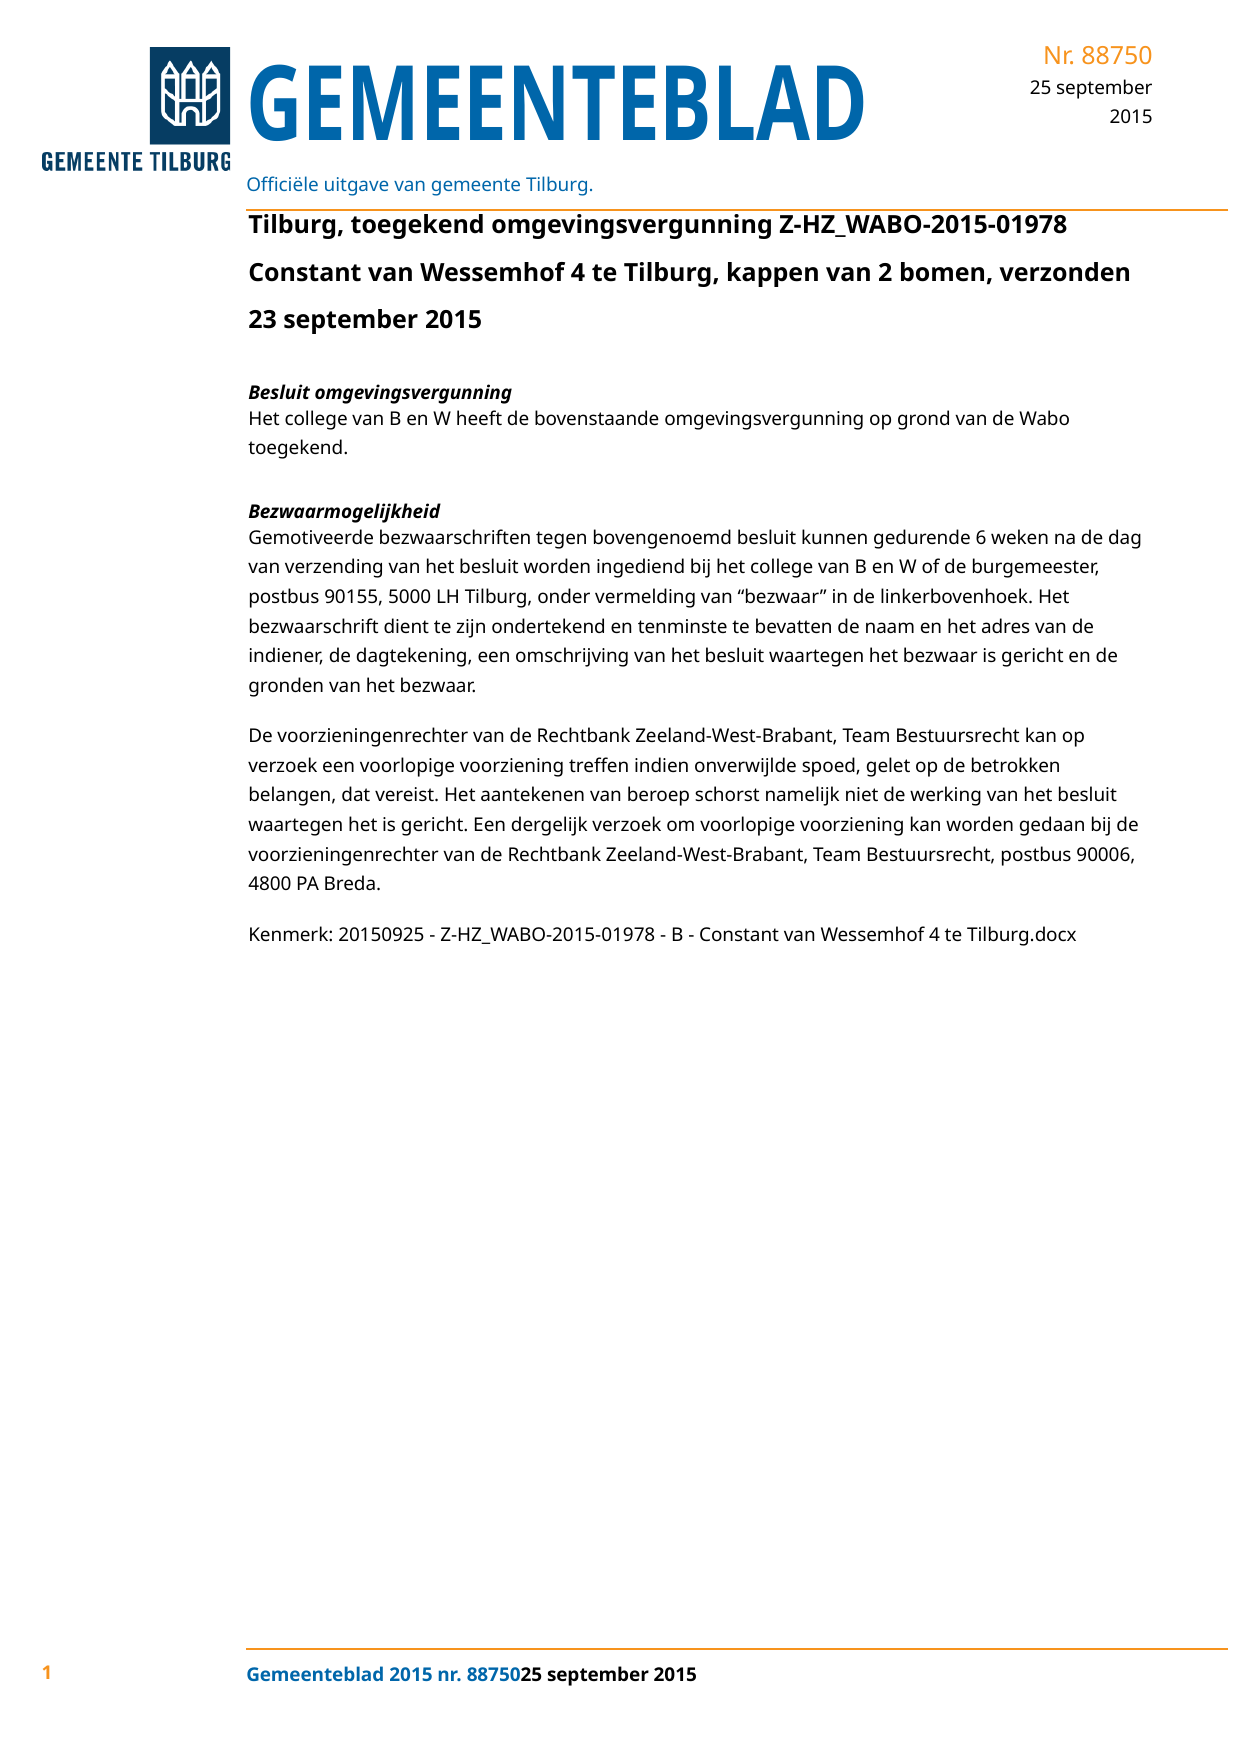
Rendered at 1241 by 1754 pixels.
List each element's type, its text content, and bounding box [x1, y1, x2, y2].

text Het college van B en W heeft de bovenstaande omgevingsvergunning op grond van de Wabo toegekend. [248, 405, 1152, 460]
picture [41, 47, 231, 172]
text Bezwaarmogelijkheid [248, 498, 1152, 524]
text Tilburg, toegekend omgevingsvergunning Z-HZ_WABO-2015-01978 Constant van Wessemhof 4 te Tilburg, kappen van 2 bomen, verzonden 23 september 2015 [248, 211, 1152, 336]
text De voorzieningenrechter van de Rechtbank Zeeland-West-Brabant, Team Bestuursrecht kan op verzoek een voorlopige voorziening treffen indien onverwijlde spoed, gelet op de betrokken belangen, dat vereist. Het aantekenen van beroep schorst namelijk niet de werking van het besluit waartegen het is gericht. Een dergelijk verzoek om voorlopige voorziening kan worden gedaan bij de voorzieningenrechter van de Rechtbank Zeeland-West-Brabant, Team Bestuursrecht, postbus 90006, 4800 PA Breda. [248, 722, 1152, 896]
text Besluit omgevingsvergunning [248, 379, 1152, 405]
text Kenmerk: 20150925 - Z-HZ_WABO-2015-01978 - B - Constant van Wessemhof 4 te Tilburg.docx [248, 921, 1152, 946]
text Gemotiveerde bezwaarschriften tegen bovengenoemd besluit kunnen gedurende 6 weken na de dag van verzending van het besluit worden ingediend bij het college van B en W of de burgemeester, postbus 90155, 5000 LH Tilburg, onder vermelding van “bezwaar” in de linkerbovenhoek. Het bezwaarschrift dient te zijn ondertekend en tenminste te bevatten de naam en het adres van de indiener, de dagtekening, een omschrijving van het besluit waartegen het bezwaar is gericht en de gronden van het bezwaar. [248, 524, 1152, 698]
